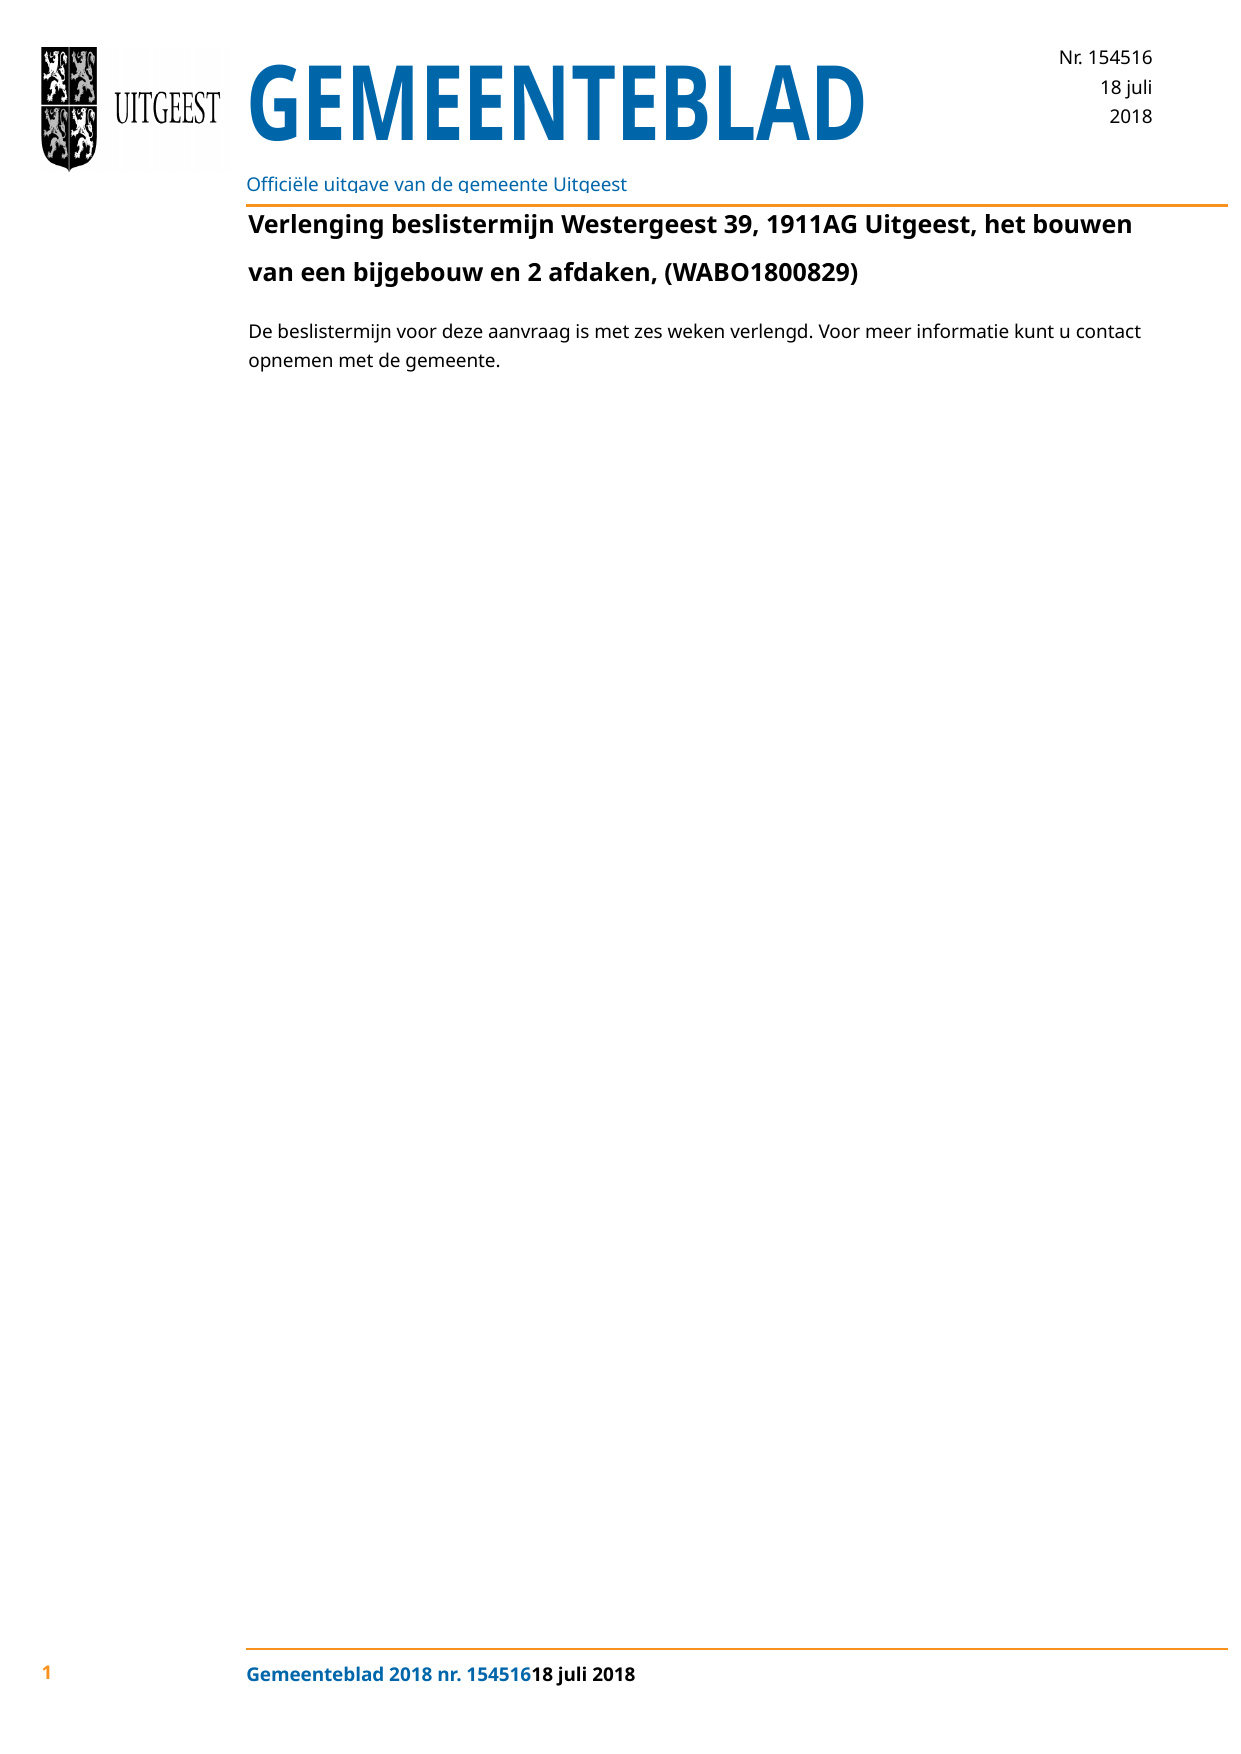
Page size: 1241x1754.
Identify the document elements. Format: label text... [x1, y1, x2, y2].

text De beslistermijn voor deze aanvraag is met zes weken verlengd. Voor meer informatie kunt u contact opnemen met de gemeente. [248, 318, 1152, 373]
text Verlenging beslistermijn Westergeest 39, 1911AG Uitgeest, het bouwen van een bijgebouw en 2 afdaken, (WABO1800829) [248, 207, 1152, 288]
picture [41, 47, 231, 172]
